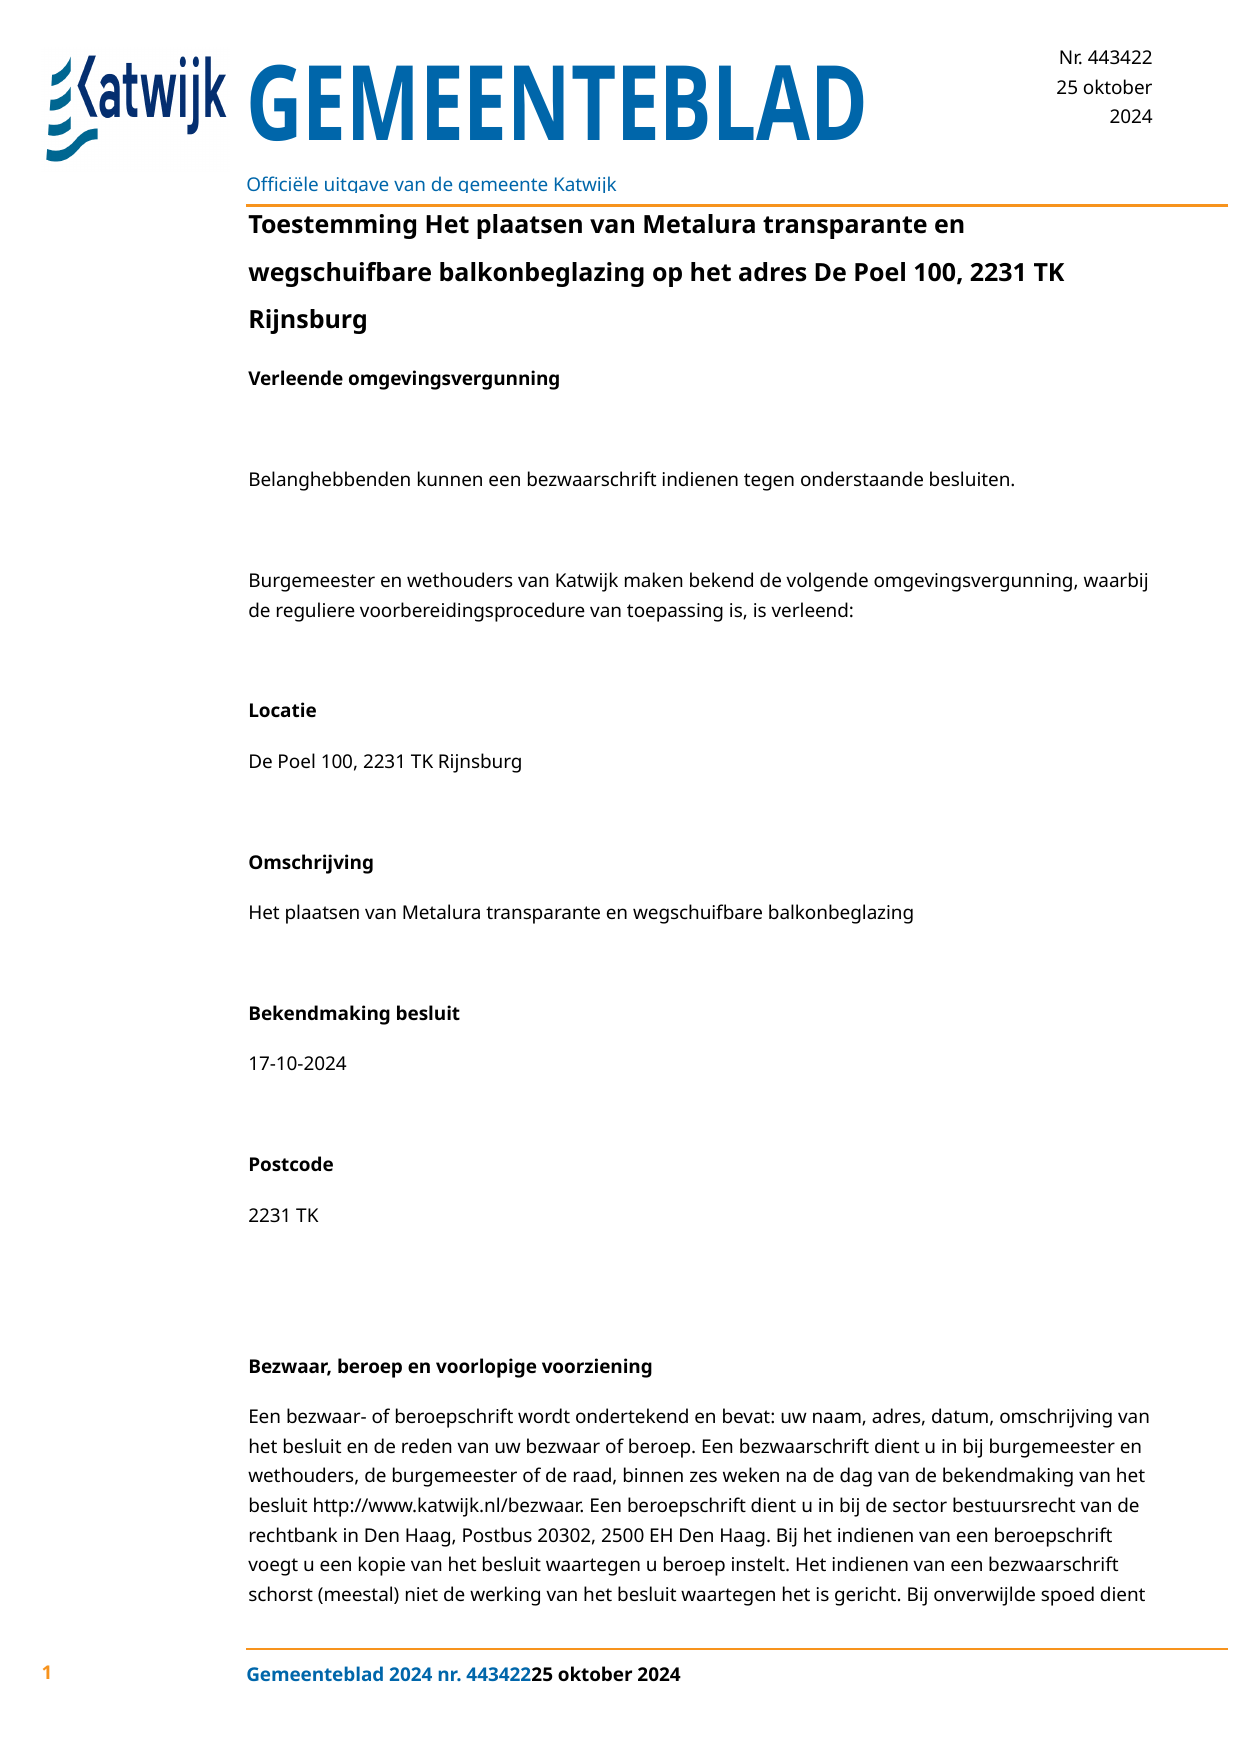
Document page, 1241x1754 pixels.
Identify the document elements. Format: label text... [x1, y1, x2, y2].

text Verleende omgevingsvergunning [248, 366, 1152, 391]
text De Poel 100, 2231 TK Rijnsburg [248, 748, 1152, 774]
text Locatie [248, 698, 1152, 723]
text Belanghebbenden kunnen een bezwaarschrift indienen tegen onderstaande besluiten. [248, 466, 1152, 492]
text Het plaatsen van Metalura transparante en wegschuifbare balkonbeglazing [248, 899, 1152, 925]
picture [41, 47, 231, 172]
text Bezwaar, beroep en voorlopige voorziening [248, 1353, 1152, 1379]
text Burgemeester en wethouders van Katwijk maken bekend de volgende omgevingsvergunning, waarbij de reguliere voorbereidingsprocedure van toepassing is, is verleend: [248, 567, 1152, 622]
text 2231 TK [248, 1202, 1152, 1227]
text Omschrijving [248, 849, 1152, 874]
text 17-10-2024 [248, 1051, 1152, 1076]
text Postcode [248, 1151, 1152, 1177]
text Bekendmaking besluit [248, 1000, 1152, 1026]
text Toestemming Het plaatsen van Metalura transparante en wegschuifbare balkonbeglazing op het adres De Poel 100, 2231 TK Rijnsburg [248, 207, 1152, 336]
text Een bezwaar- of beroepschrift wordt ondertekend en bevat: uw naam, adres, datum, omschrijving van het besluit en de reden van uw bezwaar of beroep. Een bezwaarschrift dient u in bij burgemeester en wethouders, de burgemeester of de raad, binnen zes weken na de dag van de bekendmaking van het besluit http://www.katwijk.nl/bezwaar. Een beroepschrift dient u in bij de sector bestuursrecht van de rechtbank in Den Haag, Postbus 20302, 2500 EH Den Haag. Bij het indienen van een beroepschrift voegt u een kopie van het besluit waartegen u beroep instelt. Het indienen van een bezwaarschrift schorst (meestal) niet de werking van het besluit waartegen het is gericht. Bij onverwijlde spoed dient [248, 1403, 1152, 1607]
